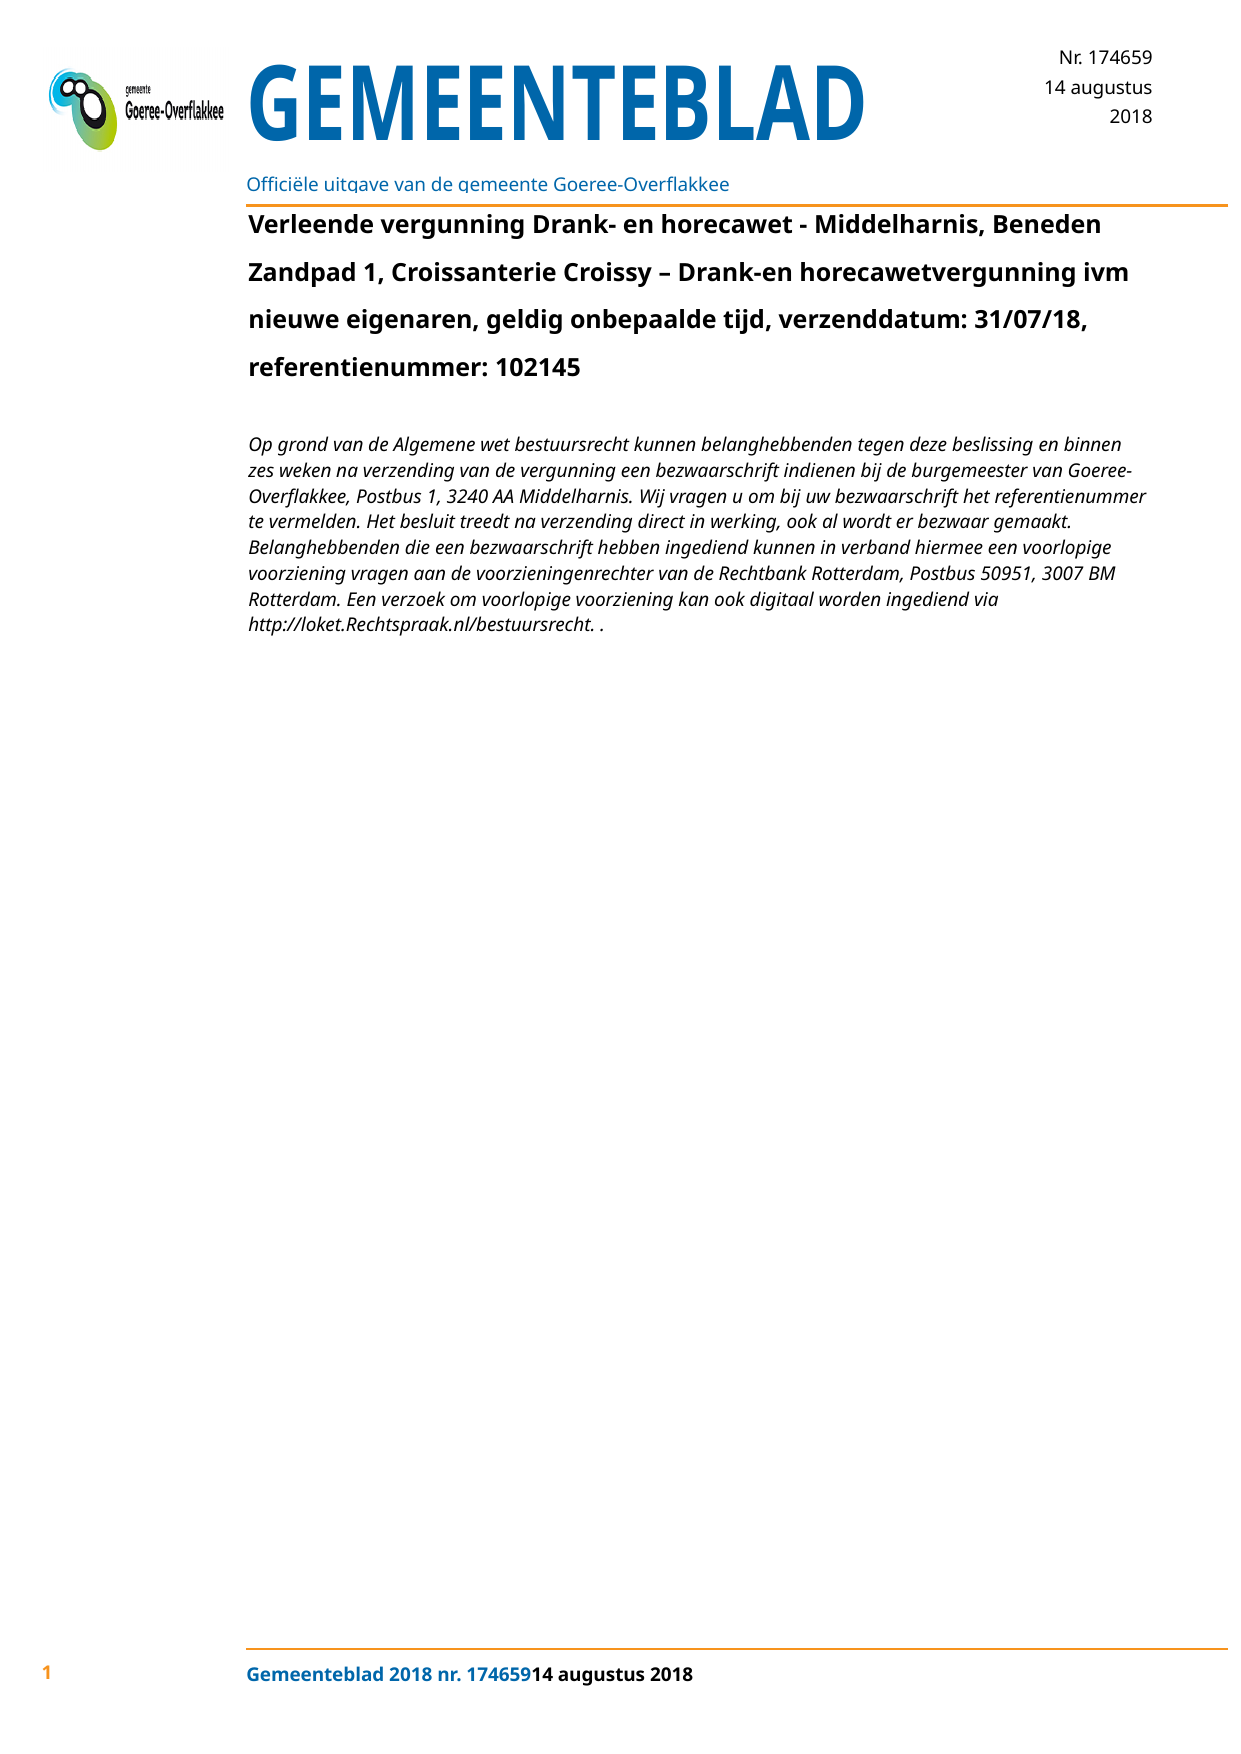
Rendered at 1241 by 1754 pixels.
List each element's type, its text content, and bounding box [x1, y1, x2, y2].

text Op grond van de Algemene wet bestuursrecht kunnen belanghebbenden tegen deze beslissing en binnen zes weken na verzending van de vergunning een bezwaarschrift indienen bij de burgemeester van Goeree-Overflakkee, Postbus 1, 3240 AA Middelharnis. Wij vragen u om bij uw bezwaarschrift het referentienummer te vermelden. Het besluit treedt na verzending direct in werking, ook al wordt er bezwaar gemaakt. Belanghebbenden die een bezwaarschrift hebben ingediend kunnen in verband hiermee een voorlopige voorziening vragen aan de voorzieningenrechter van de Rechtbank Rotterdam, Postbus 50951, 3007 BM Rotterdam. Een verzoek om voorlopige voorziening kan ook digitaal worden ingediend via http://loket.Rechtspraak.nl/bestuursrecht. . [248, 431, 1152, 637]
picture [41, 47, 231, 172]
text Verleende vergunning Drank- en horecawet - Middelharnis, Beneden Zandpad 1, Croissanterie Croissy – Drank-en horecawetvergunning ivm nieuwe eigenaren, geldig onbepaalde tijd, verzenddatum: 31/07/18, referentienummer: 102145 [248, 207, 1152, 384]
